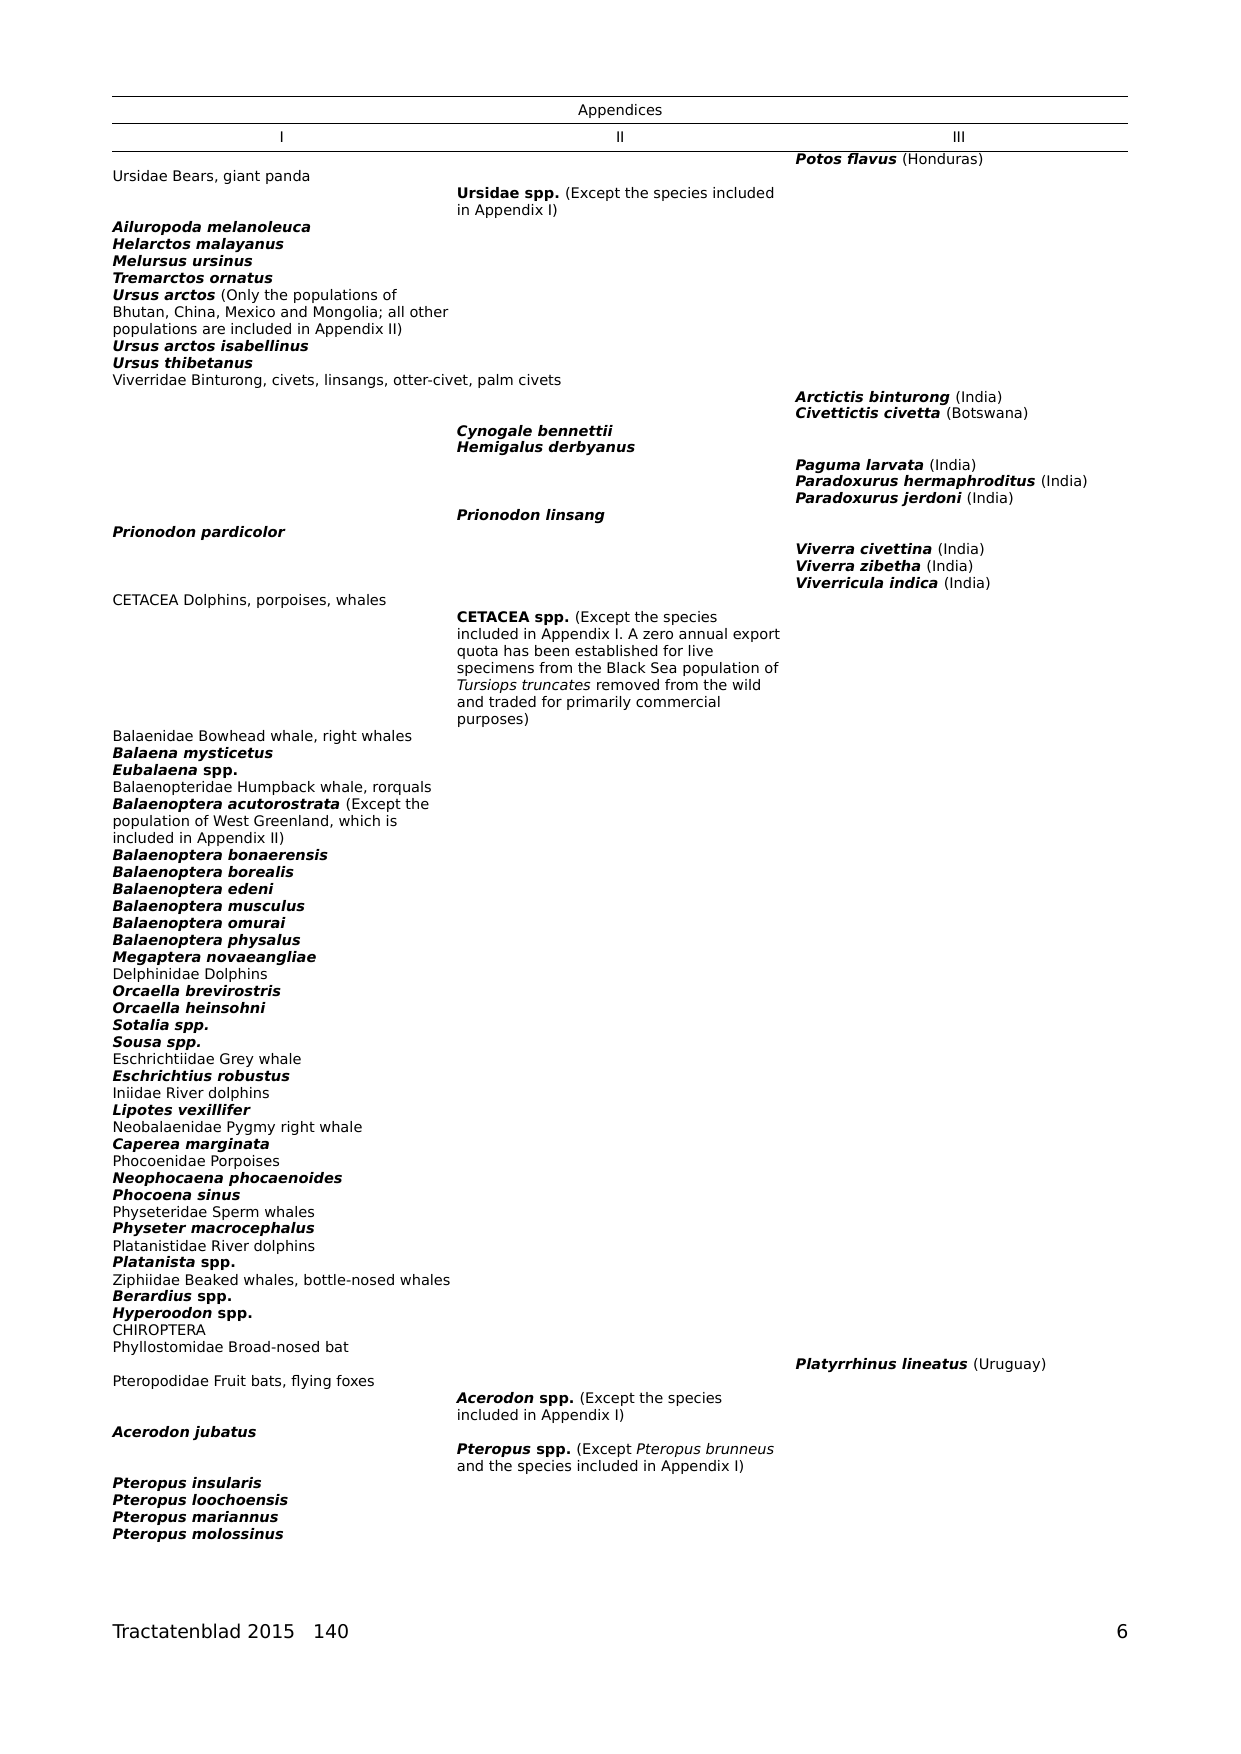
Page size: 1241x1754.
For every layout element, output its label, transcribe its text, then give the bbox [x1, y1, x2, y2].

table_cell [451, 355, 789, 371]
table_cell Physeter macrocephalus [112, 1220, 451, 1237]
table_cell Viverricula indica (India) [789, 575, 1128, 592]
table_cell [112, 439, 451, 456]
table_cell Paradoxurus hermaphroditus (India) [789, 473, 1128, 490]
table_cell [451, 881, 789, 898]
table_cell [451, 524, 789, 541]
table_header [112, 97, 451, 123]
table_cell [789, 236, 1128, 253]
table_cell [789, 864, 1128, 881]
table_cell Sousa spp. [112, 1034, 451, 1051]
table_cell [451, 1288, 789, 1305]
table_cell [789, 915, 1128, 932]
table_cell [789, 983, 1128, 1000]
table_cell [451, 473, 789, 490]
table_cell [789, 1509, 1128, 1526]
table_cell [112, 456, 451, 473]
table_header [789, 97, 1128, 123]
table_cell [451, 1356, 789, 1373]
table_cell [451, 1017, 789, 1034]
table_cell [789, 338, 1128, 354]
table_cell [451, 490, 789, 507]
table_cell [789, 1170, 1128, 1186]
table_cell Neophocaena phocaenoides [112, 1170, 451, 1186]
table_cell [451, 1492, 789, 1509]
table_cell Helarctos malayanus [112, 236, 451, 253]
table_cell Phocoenidae Porpoises [112, 1153, 1128, 1169]
table_cell [451, 287, 789, 337]
table_cell [789, 847, 1128, 864]
table_cell [451, 1475, 789, 1492]
table_cell Potos flavus (Honduras) [789, 152, 1128, 168]
table_cell [789, 1424, 1128, 1441]
table_cell [112, 558, 451, 575]
table_cell Pteropus mariannus [112, 1509, 451, 1526]
table_cell [789, 1068, 1128, 1084]
table_cell [112, 490, 451, 507]
table_cell [451, 575, 789, 592]
table_cell [789, 1526, 1128, 1543]
table_cell [451, 1254, 789, 1271]
table_cell Platanista spp. [112, 1254, 451, 1271]
table_cell Prionodon linsang [451, 507, 789, 524]
table_cell [451, 1000, 789, 1017]
table_cell [789, 1000, 1128, 1017]
table_cell [451, 405, 789, 422]
table_cell III [789, 124, 1128, 151]
table_cell Platyrrhinus lineatus (Uruguay) [789, 1356, 1128, 1373]
table_cell [789, 253, 1128, 269]
table_cell Paradoxurus jerdoni (India) [789, 490, 1128, 507]
table_cell [112, 575, 451, 592]
table_cell Balaenoptera acutorostrata (Except the population of West Greenland, which is included in Appendix II) [112, 796, 451, 847]
table_cell Viverra civettina (India) [789, 541, 1128, 558]
table_cell [451, 338, 789, 354]
table_cell Eschrichtius robustus [112, 1068, 451, 1084]
table_cell Ursidae Bears, giant panda [112, 168, 1128, 185]
table_cell CHIROPTERA [112, 1322, 1128, 1339]
table_cell [789, 1441, 1128, 1475]
table_cell [112, 507, 451, 524]
table_cell Eschrichtiidae Grey whale [112, 1051, 1128, 1068]
table_cell [789, 355, 1128, 371]
table_cell [789, 1254, 1128, 1271]
table_cell Cynogale bennettii [451, 423, 789, 439]
table_cell Civettictis civetta (Botswana) [789, 405, 1128, 422]
table_cell [789, 1034, 1128, 1051]
table_cell CETACEA Dolphins, porpoises, whales [112, 592, 1128, 609]
table_cell [789, 932, 1128, 949]
table_cell [112, 473, 451, 490]
table_cell [789, 609, 1128, 728]
table_cell [451, 915, 789, 932]
table_cell Physeteridae Sperm whales [112, 1204, 1128, 1220]
table_cell [112, 1441, 451, 1475]
table_cell [451, 1186, 789, 1203]
table_cell [789, 439, 1128, 456]
table_cell Ursus arctos (Only the populations of Bhutan, China, Mexico and Mongolia; all other populations are included in Appendix II) [112, 287, 451, 337]
table_cell II [451, 124, 789, 151]
table_cell Ziphiidae Beaked whales, bottle-nosed whales [112, 1271, 1128, 1288]
table_cell [451, 1068, 789, 1084]
table_cell Pteropus loochoensis [112, 1492, 451, 1509]
table_cell Prionodon pardicolor [112, 524, 451, 541]
table_cell [789, 745, 1128, 762]
table_cell [112, 185, 451, 219]
table_cell Balaenoptera musculus [112, 898, 451, 915]
table_cell [451, 1170, 789, 1186]
table_cell Acerodon spp. (Except the species included in Appendix I) [451, 1390, 789, 1424]
table_cell [112, 423, 451, 439]
table_cell Iniidae River dolphins [112, 1085, 1128, 1102]
table_cell [451, 1034, 789, 1051]
table_cell Balaenoptera bonaerensis [112, 847, 451, 864]
table_cell [451, 1136, 789, 1152]
table_cell [112, 1356, 451, 1373]
table_cell [451, 983, 789, 1000]
table_cell [451, 541, 789, 558]
table_cell Viverra zibetha (India) [789, 558, 1128, 575]
table_cell [451, 847, 789, 864]
table_cell CETACEA spp. (Except the species included in Appendix I. A zero annual export quota has been established for live specimens from the Black Sea population of Tursiops truncates removed from the wild and traded for primarily commercial purposes) [451, 609, 789, 728]
table_cell [789, 1186, 1128, 1203]
table_cell [451, 1424, 789, 1441]
table_cell Balaenoptera omurai [112, 915, 451, 932]
table_cell Balaenoptera borealis [112, 864, 451, 881]
table_cell Balaenopteridae Humpback whale, rorquals [112, 779, 1128, 796]
table_cell [112, 541, 451, 558]
table_cell Balaena mysticetus [112, 745, 451, 762]
table_cell [451, 270, 789, 287]
table_cell Ursidae spp. (Except the species included in Appendix I) [451, 185, 789, 219]
table_cell [451, 1220, 789, 1237]
table_cell Arctictis binturong (India) [789, 389, 1128, 405]
table_cell [451, 558, 789, 575]
table_cell Delphinidae Dolphins [112, 966, 1128, 983]
table_cell [451, 1102, 789, 1118]
table_cell Ursus thibetanus [112, 355, 451, 371]
table_cell [789, 219, 1128, 236]
table_cell Platanistidae River dolphins [112, 1238, 1128, 1254]
table_cell Pteropus spp. (Except Pteropus brunneus and the species included in Appendix I) [451, 1441, 789, 1475]
table_cell [789, 287, 1128, 337]
table_cell Balaenidae Bowhead whale, right whales [112, 728, 1128, 745]
table_cell [112, 389, 451, 405]
table_cell [789, 1017, 1128, 1034]
table_cell Berardius spp. [112, 1288, 451, 1305]
table_cell [789, 507, 1128, 524]
table_cell [789, 1102, 1128, 1118]
table_header Appendices [451, 97, 789, 123]
table_cell Sotalia spp. [112, 1017, 451, 1034]
table_cell [112, 152, 451, 168]
table_cell Phyllostomidae Broad-nosed bat [112, 1339, 1128, 1356]
table_cell Hemigalus derbyanus [451, 439, 789, 456]
table_cell [451, 1526, 789, 1543]
table_cell [451, 236, 789, 253]
table_cell [789, 762, 1128, 779]
table_cell [789, 524, 1128, 541]
table_cell [112, 405, 451, 422]
table_cell [451, 745, 789, 762]
table_cell Pteropodidae Fruit bats, flying foxes [112, 1373, 1128, 1390]
table_cell [789, 881, 1128, 898]
table_cell Pteropus insularis [112, 1475, 451, 1492]
table_cell Paguma larvata (India) [789, 456, 1128, 473]
table_cell [789, 796, 1128, 847]
table_cell [789, 185, 1128, 219]
table_cell I [112, 124, 451, 151]
table_cell Eubalaena spp. [112, 762, 451, 779]
table_cell [451, 932, 789, 949]
table_cell [451, 762, 789, 779]
table_cell [451, 1509, 789, 1526]
table_cell [789, 1220, 1128, 1237]
table_cell Melursus ursinus [112, 253, 451, 269]
table_cell [451, 898, 789, 915]
table_cell Ursus arctos isabellinus [112, 338, 451, 354]
table_cell Tremarctos ornatus [112, 270, 451, 287]
table_cell [789, 423, 1128, 439]
table_cell [789, 1492, 1128, 1509]
table_cell [789, 898, 1128, 915]
table_cell [789, 1288, 1128, 1305]
table_cell Lipotes vexillifer [112, 1102, 451, 1118]
table_cell Acerodon jubatus [112, 1424, 451, 1441]
table_cell [789, 1475, 1128, 1492]
table_cell [112, 1390, 451, 1424]
table_cell [789, 1305, 1128, 1322]
table_cell [451, 219, 789, 236]
table_cell [451, 864, 789, 881]
table_cell [451, 1305, 789, 1322]
table_cell Megaptera novaeangliae [112, 949, 451, 966]
table_cell Phocoena sinus [112, 1186, 451, 1203]
table_cell Orcaella heinsohni [112, 1000, 451, 1017]
table_cell [789, 949, 1128, 966]
table_cell Orcaella brevirostris [112, 983, 451, 1000]
table_cell Neobalaenidae Pygmy right whale [112, 1119, 1128, 1136]
table_cell Hyperoodon spp. [112, 1305, 451, 1322]
table_cell Pteropus molossinus [112, 1526, 451, 1543]
table_cell [451, 389, 789, 405]
table_cell [451, 949, 789, 966]
table_cell [789, 1136, 1128, 1152]
table_cell Balaenoptera edeni [112, 881, 451, 898]
table_cell [789, 270, 1128, 287]
table_cell Caperea marginata [112, 1136, 451, 1152]
table_cell [451, 456, 789, 473]
table_cell [451, 253, 789, 269]
table_cell [451, 152, 789, 168]
table_cell [451, 796, 789, 847]
table_cell [789, 1390, 1128, 1424]
table_cell Balaenoptera physalus [112, 932, 451, 949]
table_cell Ailuropoda melanoleuca [112, 219, 451, 236]
table_cell Viverridae Binturong, civets, linsangs, otter-civet, palm civets [112, 371, 1128, 388]
table_cell [112, 609, 451, 728]
